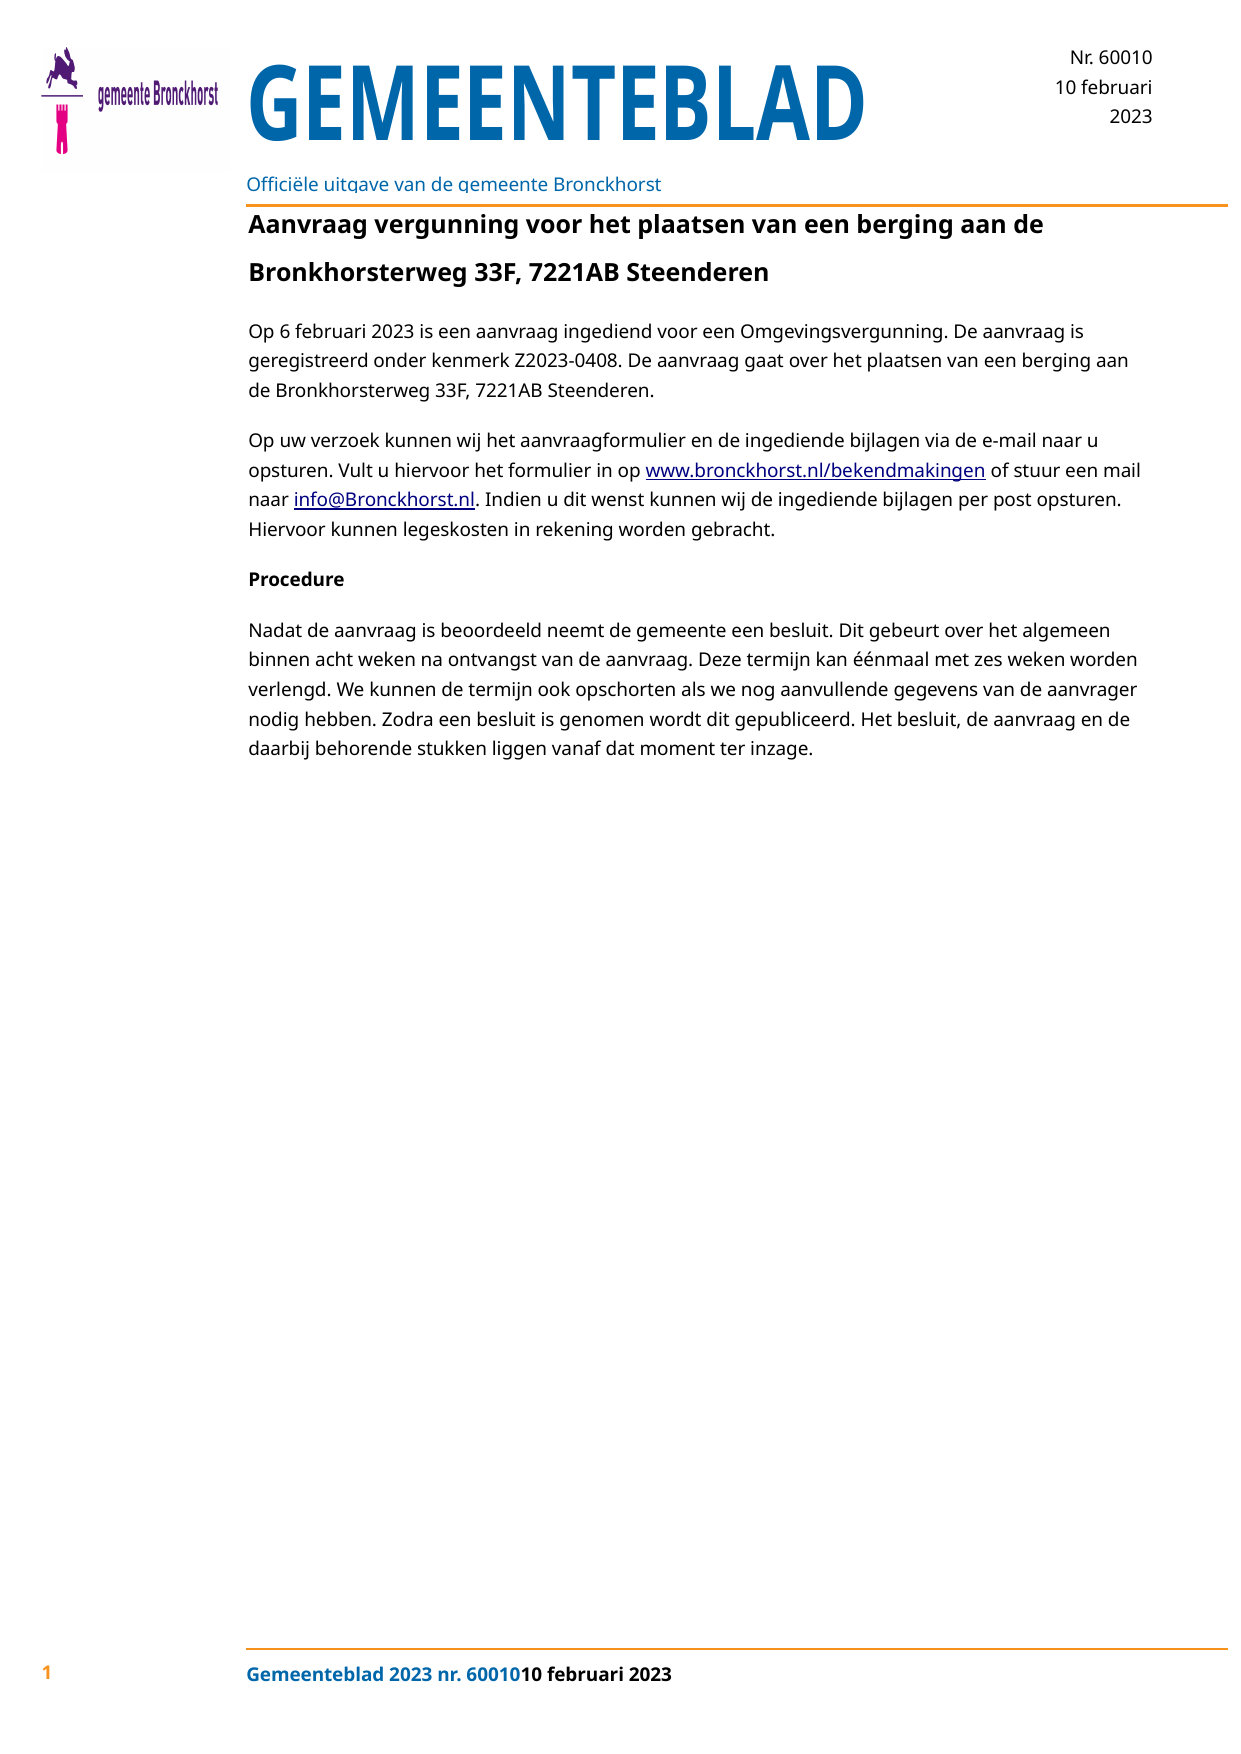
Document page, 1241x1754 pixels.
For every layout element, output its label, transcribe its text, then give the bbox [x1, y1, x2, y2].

text Aanvraag vergunning voor het plaatsen van een berging aan de Bronkhorsterweg 33F, 7221AB Steenderen [248, 207, 1152, 288]
picture [41, 47, 231, 172]
text Op 6 februari 2023 is een aanvraag ingediend voor een Omgevingsvergunning. De aanvraag is geregistreerd onder kenmerk Z2023-0408. De aanvraag gaat over het plaatsen van een berging aan de Bronkhorsterweg 33F, 7221AB Steenderen. [248, 318, 1152, 403]
text Procedure [248, 567, 1152, 592]
text Nadat de aanvraag is beoordeeld neemt de gemeente een besluit. Dit gebeurt over het algemeen binnen acht weken na ontvangst van de aanvraag. Deze termijn kan éénmaal met zes weken worden verlengd. We kunnen de termijn ook opschorten als we nog aanvullende gegevens van de aanvrager nodig hebben. Zodra een besluit is genomen wordt dit gepubliceerd. Het besluit, de aanvraag en de daarbij behorende stukken liggen vanaf dat moment ter inzage. [248, 617, 1152, 761]
text Op uw verzoek kunnen wij het aanvraagformulier en de ingediende bijlagen via de e-mail naar u opsturen. Vult u hiervoor het formulier in op www.bronckhorst.nl/bekendmakingen of stuur een mail naar info@Bronckhorst.nl. Indien u dit wenst kunnen wij de ingediende bijlagen per post opsturen. Hiervoor kunnen legeskosten in rekening worden gebracht. [248, 427, 1152, 542]
